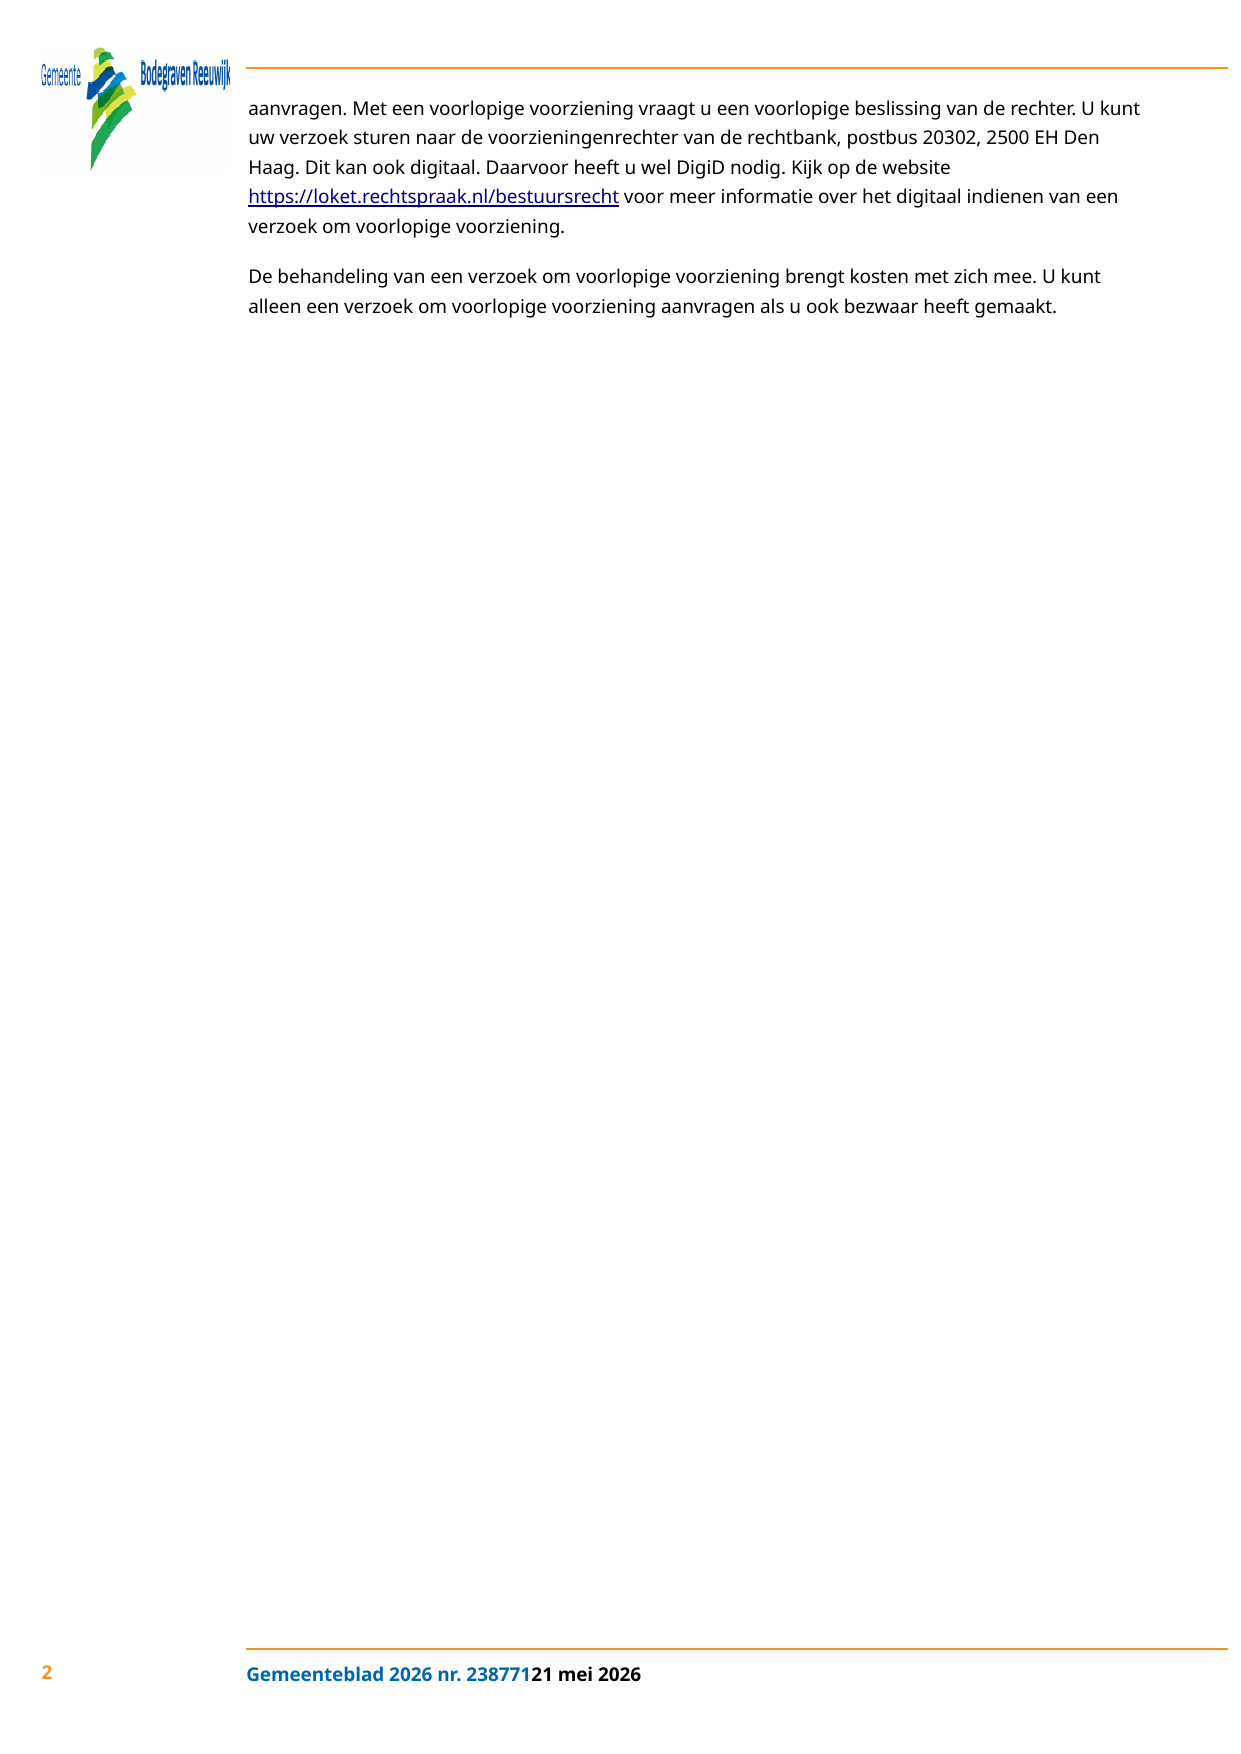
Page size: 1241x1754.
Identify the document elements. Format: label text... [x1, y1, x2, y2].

picture [41, 47, 231, 172]
text aanvragen. Met een voorlopige voorziening vraagt u een voorlopige beslissing van de rechter. U kunt uw verzoek sturen naar de voorzieningenrechter van de rechtbank, postbus 20302, 2500 EH Den Haag. Dit kan ook digitaal. Daarvoor heeft u wel DigiD nodig. Kijk op de website https://loket.rechtspraak.nl/bestuursrecht voor meer informatie over het digitaal indienen van een verzoek om voorlopige voorziening. [248, 95, 1152, 239]
text De behandeling van een verzoek om voorlopige voorziening brengt kosten met zich mee. U kunt alleen een verzoek om voorlopige voorziening aanvragen als u ook bezwaar heeft gemaakt. [248, 263, 1152, 319]
